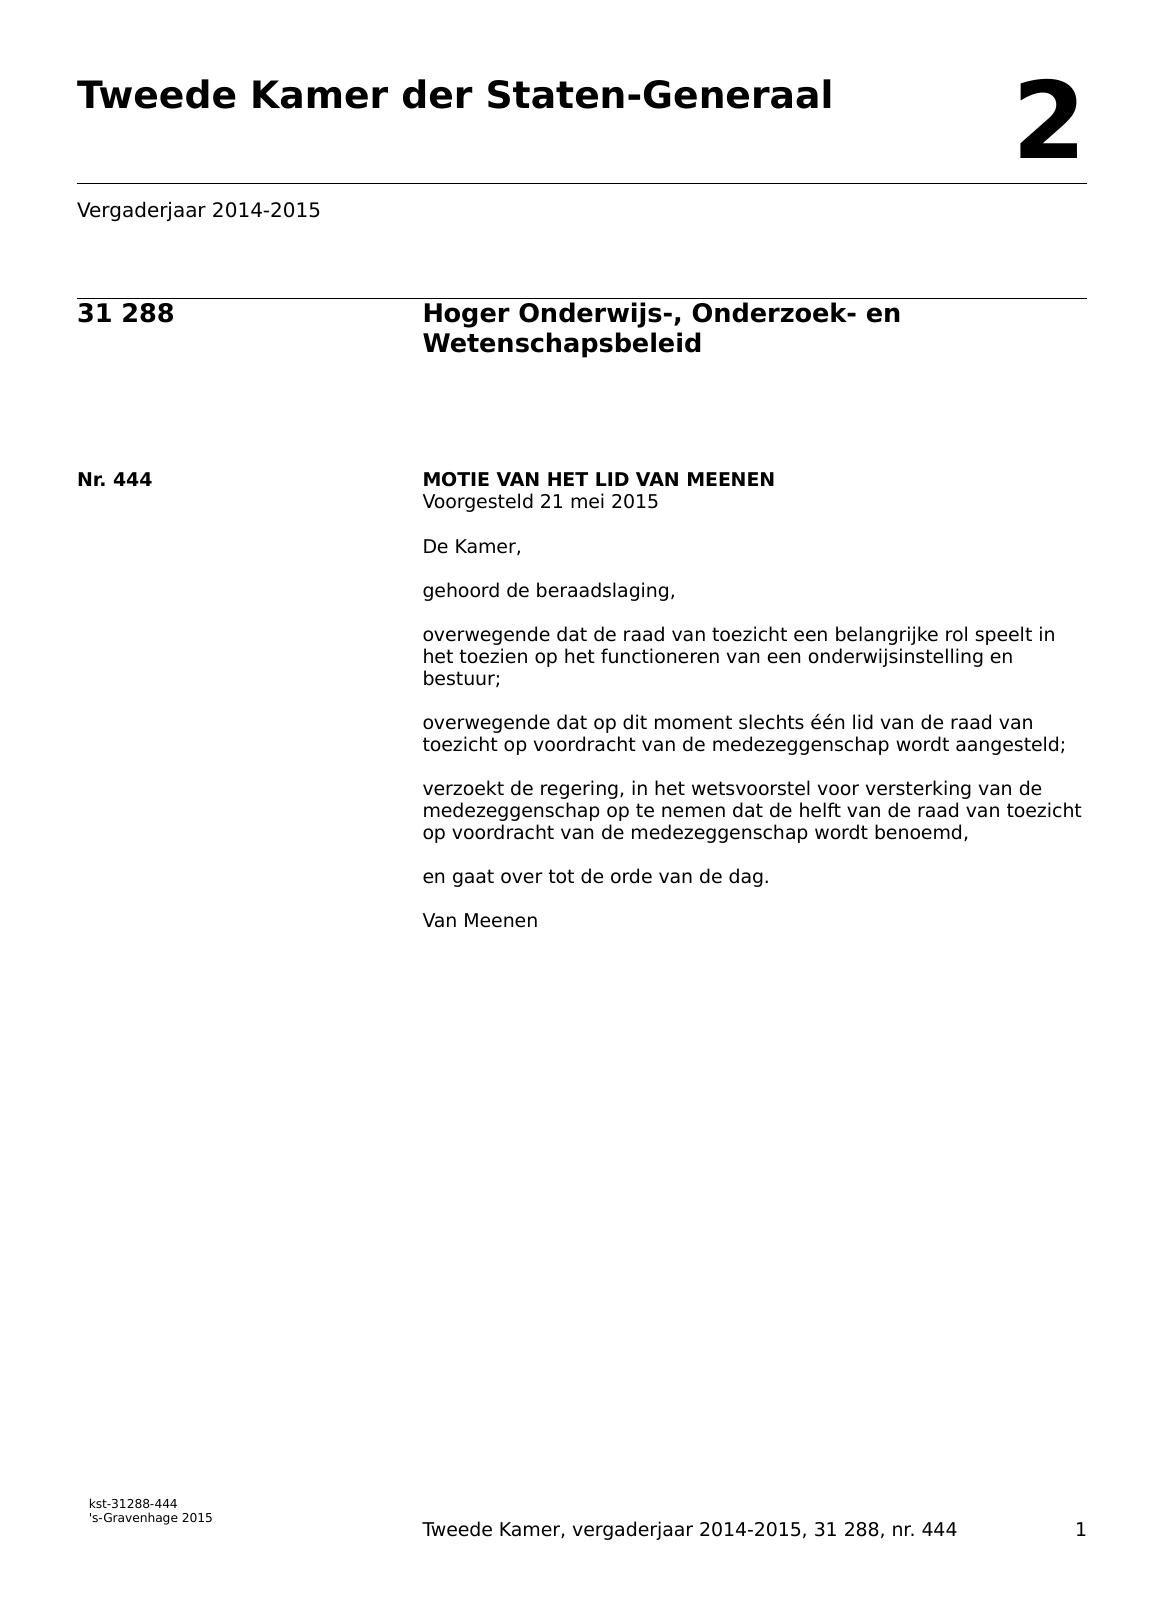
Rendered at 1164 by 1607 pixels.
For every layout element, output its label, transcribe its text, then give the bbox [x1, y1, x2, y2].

subtitle Nr. 444 MOTIE VAN HET LID VAN MEENEN [77, 469, 1087, 491]
text De Kamer, [422, 536, 1087, 557]
text kst-31288-444 [88, 1497, 323, 1511]
text overwegende dat de raad van toezicht een belangrijke rol speelt in het toezien op het functioneren van een onderwijsinstelling en bestuur; [422, 624, 1087, 690]
text overwegende dat op dit moment slechts één lid van de raad van toezicht op voordracht van de medezeggenschap wordt aangesteld; [422, 712, 1087, 756]
text 's-Gravenhage 2015 [88, 1511, 323, 1525]
table_cell Vergaderjaar 2014-2015 [77, 184, 1087, 298]
table_header Tweede Kamer der Staten-Generaal [77, 59, 886, 183]
text Voorgesteld 21 mei 2015 [422, 491, 1087, 513]
text verzoekt de regering, in het wetsvoorstel voor versterking van de medezeggenschap op te nemen dat de helft van de raad van toezicht op voordracht van de medezeggenschap wordt benoemd, [422, 778, 1087, 844]
table_header 2 [886, 59, 1087, 183]
text Van Meenen [422, 910, 1087, 932]
text en gaat over tot de orde van de dag. [422, 866, 1087, 888]
text gehoord de beraadslaging, [422, 580, 1087, 602]
subtitle 31 288 Hoger Onderwijs-, Onderzoek- en Wetenschapsbeleid [77, 299, 1087, 358]
